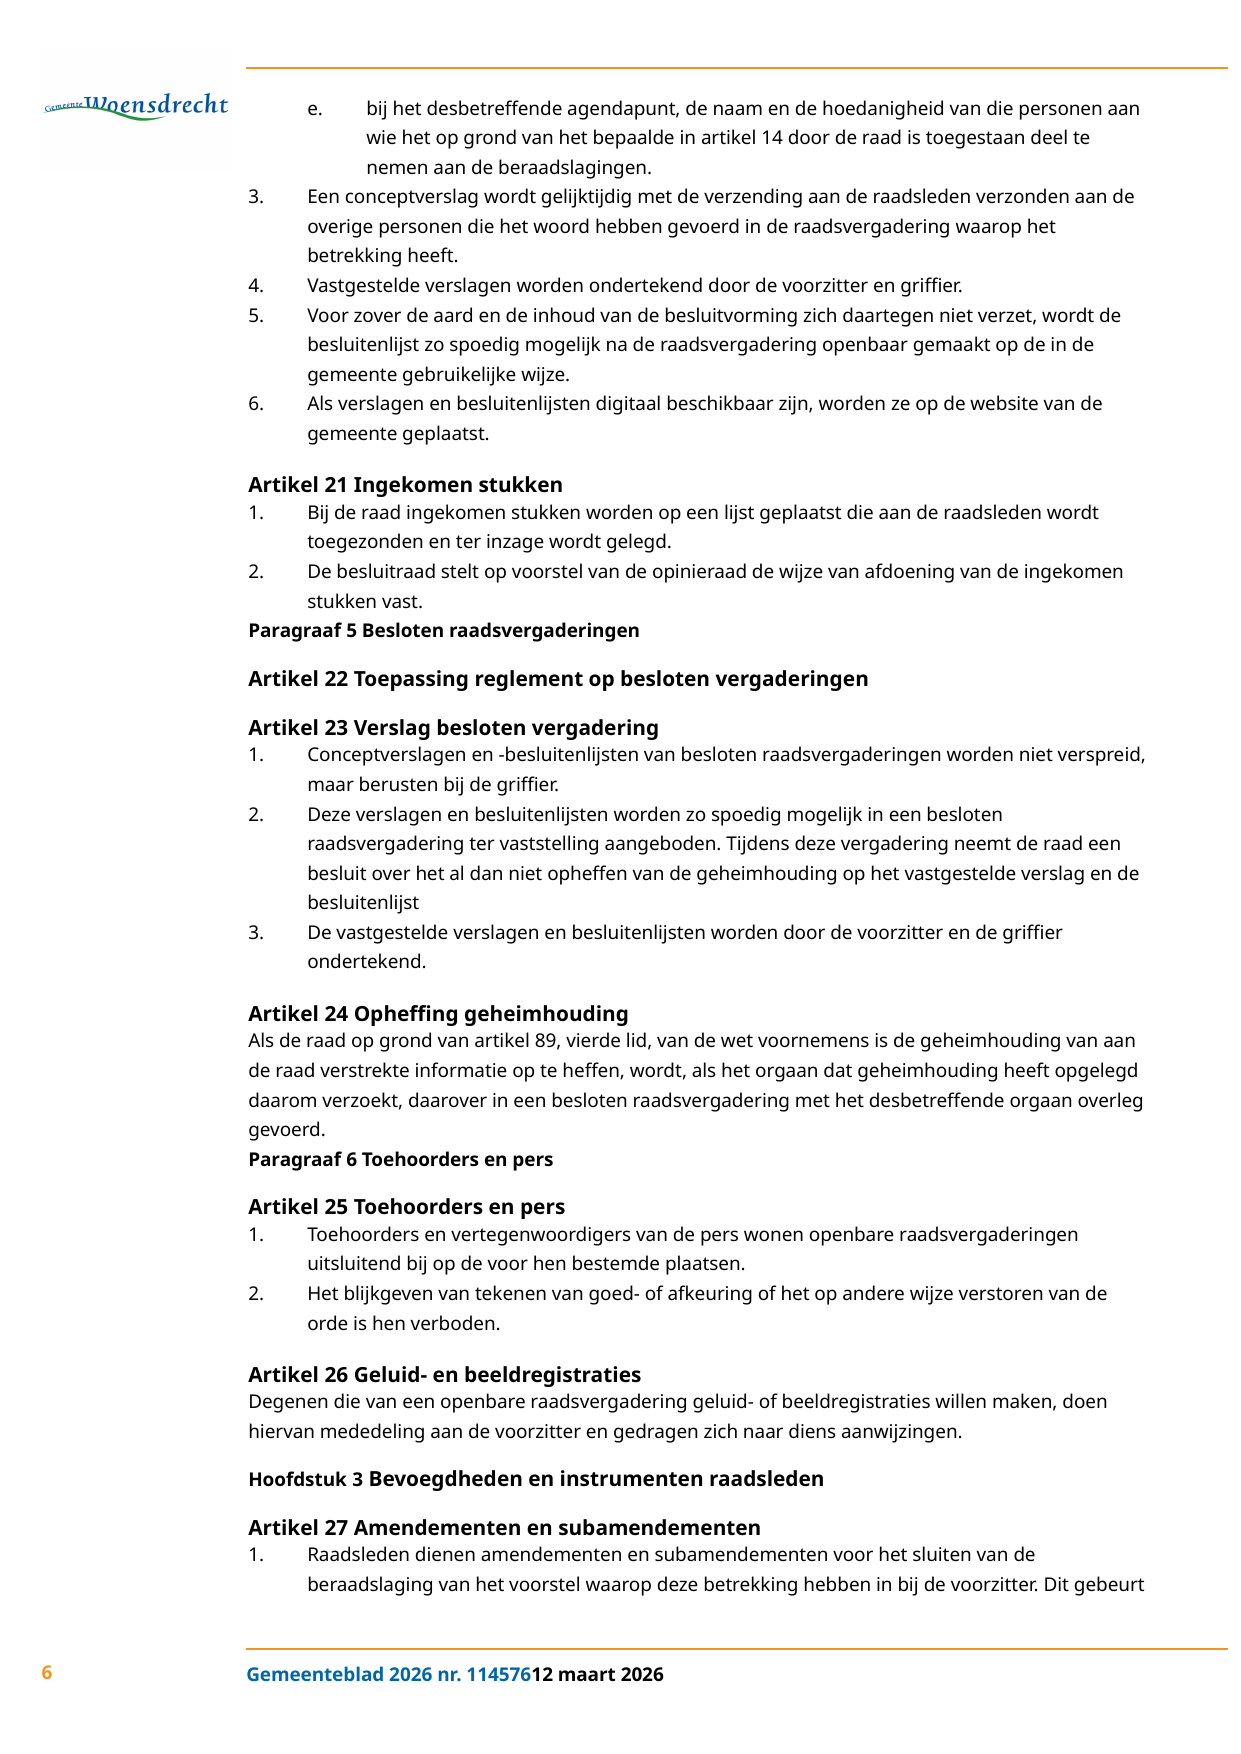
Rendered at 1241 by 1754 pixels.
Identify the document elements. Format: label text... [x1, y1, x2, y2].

list Vastgestelde verslagen worden ondertekend door de voorzitter en griffier. [248, 272, 1152, 298]
list Conceptverslagen en -besluitenlijsten van besloten raadsvergaderingen worden niet verspreid, maar berusten bij de griffier. [248, 742, 1152, 797]
picture [41, 47, 231, 172]
list De vastgestelde verslagen en besluitenlijsten worden door de voorzitter en de griffier ondertekend. [248, 919, 1152, 974]
text Artikel 27 Amendementen en subamendementen [248, 1513, 1152, 1541]
list Raadsleden dienen amendementen en subamendementen voor het sluiten van de beraadslaging van het voorstel waarop deze betrekking hebben in bij de voorzitter. Dit gebeurt [248, 1541, 1152, 1597]
text Artikel 22 Toepassing reglement op besloten vergaderingen [248, 664, 1152, 692]
text Hoofdstuk 3 Bevoegdheden en instrumenten raadsleden [248, 1464, 1152, 1492]
list De besluitraad stelt op voorstel van de opinieraad de wijze van afdoening van de ingekomen stukken vast. [248, 558, 1152, 613]
text Paragraaf 5 Besloten raadsvergaderingen [248, 617, 1152, 643]
text Artikel 24 Opheffing geheimhouding [248, 999, 1152, 1028]
list bij het desbetreffende agendapunt, de naam en de hoedanigheid van die personen aan wie het op grond van het bepaalde in artikel 14 door de raad is toegestaan deel te nemen aan de beraadslagingen. [307, 95, 1152, 180]
list Bij de raad ingekomen stukken worden op een lijst geplaatst die aan de raadsleden wordt toegezonden en ter inzage wordt gelegd. [248, 499, 1152, 554]
list Voor zover de aard en de inhoud van de besluitvorming zich daartegen niet verzet, wordt de besluitenlijst zo spoedig mogelijk na de raadsvergadering openbaar gemaakt op de in de gemeente gebruikelijke wijze. [248, 302, 1152, 387]
text Degenen die van een openbare raadsvergadering geluid- of beeldregistraties willen maken, doen hiervan mededeling aan de voorzitter en gedragen zich naar diens aanwijzingen. [248, 1388, 1152, 1444]
list Het blijkgeven van tekenen van goed- of afkeuring of het op andere wijze verstoren van de orde is hen verboden. [248, 1280, 1152, 1335]
text Artikel 21 Ingekomen stukken [248, 471, 1152, 499]
list Een conceptverslag wordt gelijktijdig met de verzending aan de raadsleden verzonden aan de overige personen die het woord hebben gevoerd in de raadsvergadering waarop het betrekking heeft. [248, 183, 1152, 268]
text Als de raad op grond van artikel 89, vierde lid, van de wet voornemens is de geheimhouding van aan de raad verstrekte informatie op te heffen, wordt, als het orgaan dat geheimhouding heeft opgelegd daarom verzoekt, daarover in een besloten raadsvergadering met het desbetreffende orgaan overleg gevoerd. [248, 1028, 1152, 1142]
list Toehoorders en vertegenwoordigers van de pers wonen openbare raadsvergaderingen uitsluitend bij op de voor hen bestemde plaatsen. [248, 1221, 1152, 1276]
text Paragraaf 6 Toehoorders en pers [248, 1146, 1152, 1172]
text Artikel 25 Toehoorders en pers [248, 1192, 1152, 1221]
list Als verslagen en besluitenlijsten digitaal beschikbaar zijn, worden ze op de website van de gemeente geplaatst. [248, 391, 1152, 446]
text Artikel 26 Geluid- en beeldregistraties [248, 1360, 1152, 1388]
list Deze verslagen en besluitenlijsten worden zo spoedig mogelijk in een besloten raadsvergadering ter vaststelling aangeboden. Tijdens deze vergadering neemt de raad een besluit over het al dan niet opheffen van de geheimhouding op het vastgestelde verslag en de besluitenlijst [248, 801, 1152, 915]
text Artikel 23 Verslag besloten vergadering [248, 713, 1152, 742]
